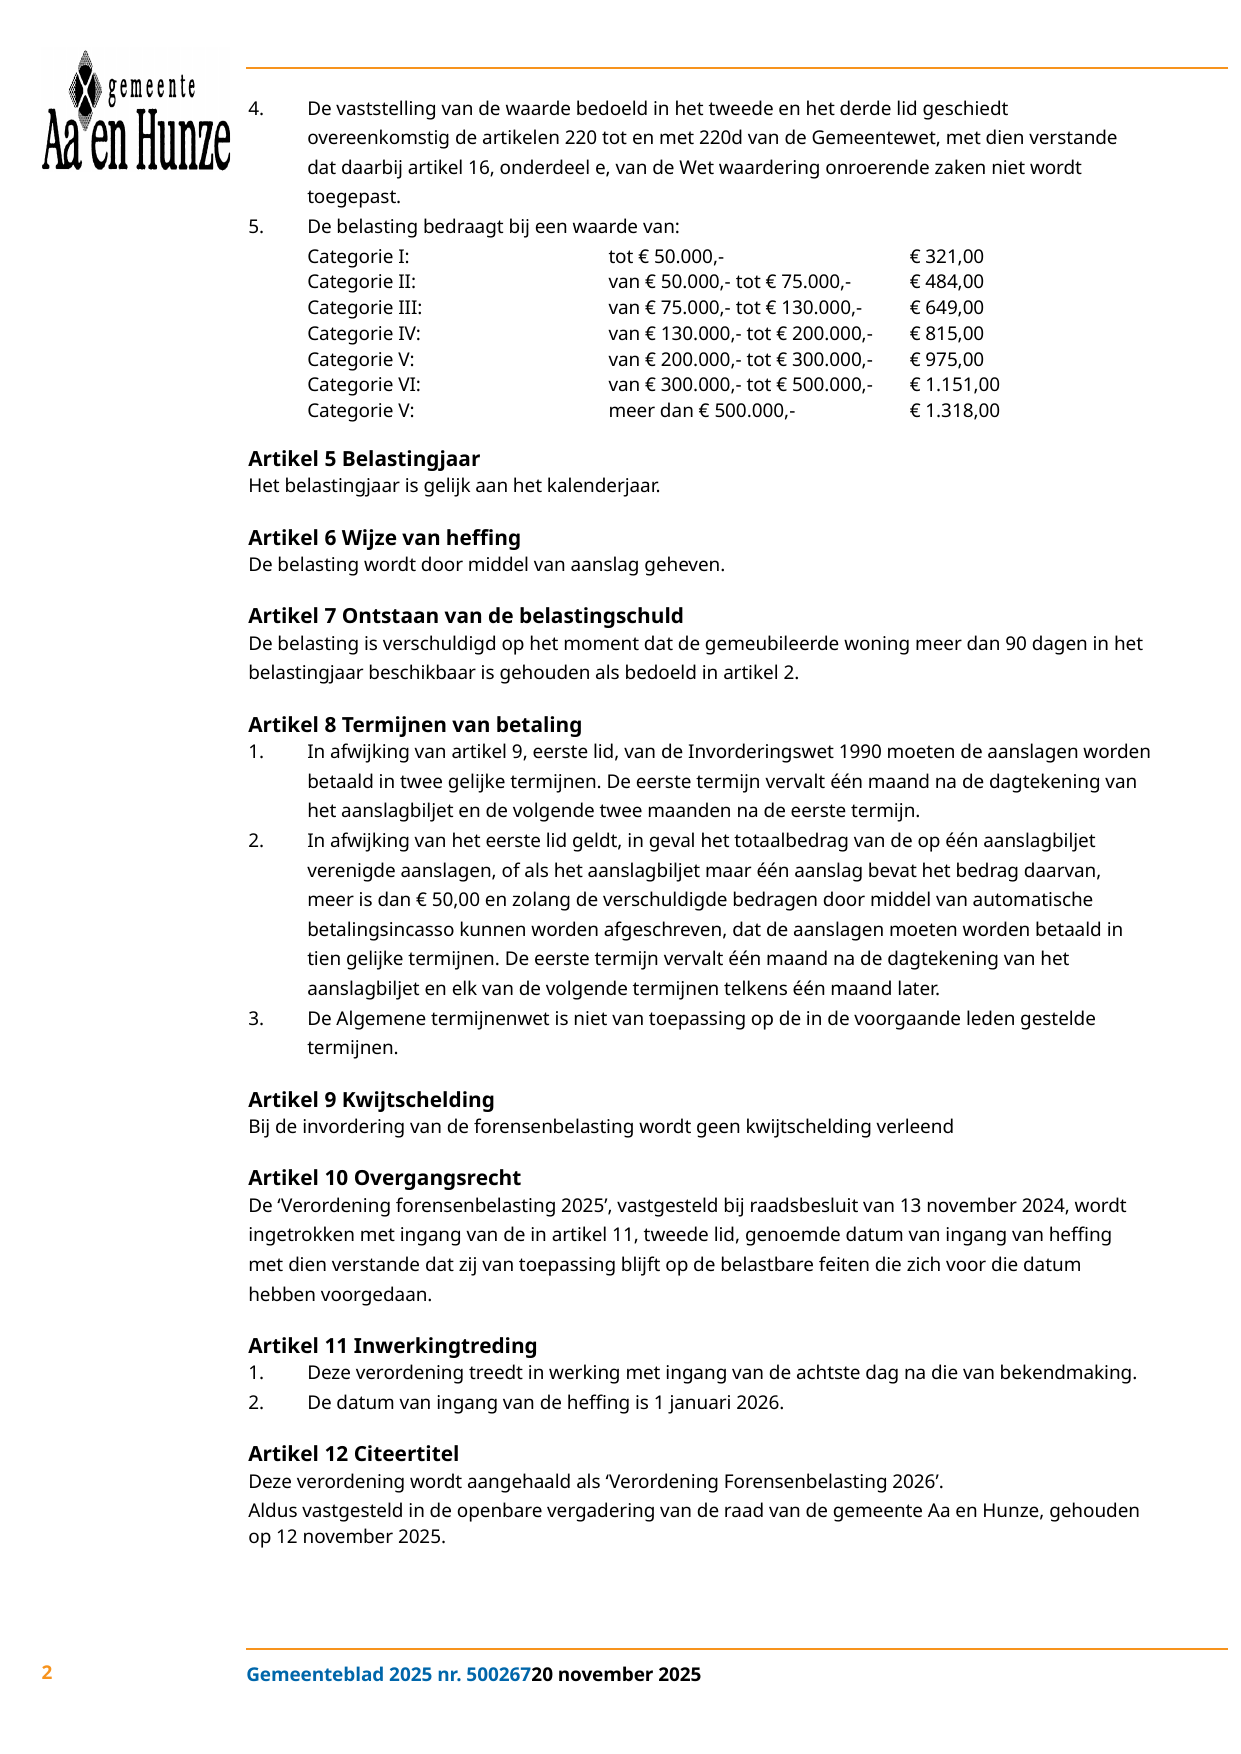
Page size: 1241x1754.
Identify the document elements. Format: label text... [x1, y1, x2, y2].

list De datum van ingang van de heffing is 1 januari 2026. [248, 1389, 1152, 1415]
text De belasting is verschuldigd op het moment dat de gemeubileerde woning meer dan 90 dagen in het belastingjaar beschikbaar is gehouden als bedoeld in artikel 2. [248, 630, 1152, 685]
table_cell van € 130.000,- tot € 200.000,- [608, 320, 909, 346]
text Deze verordening wordt aangehaald als ‘Verordening Forensenbelasting 2026’. [248, 1468, 1152, 1494]
table_cell van € 200.000,- tot € 300.000,- [608, 346, 909, 371]
table_cell € 484,00 [910, 269, 1211, 294]
text Het belastingjaar is gelijk aan het kalenderjaar. [248, 472, 1152, 498]
table_cell van € 75.000,- tot € 130.000,- [608, 294, 909, 320]
text De belasting wordt door middel van aanslag geheven. [248, 551, 1152, 577]
text Artikel 6 Wijze van heffing [248, 523, 1152, 551]
list De belasting bedraagt bij een waarde van: [248, 213, 1152, 239]
table_cell Categorie VI: [307, 371, 608, 397]
text Bij de invordering van de forensenbelasting wordt geen kwijtschelding verleend [248, 1113, 1152, 1139]
text Artikel 12 Citeertitel [248, 1439, 1152, 1468]
table_cell van € 300.000,- tot € 500.000,- [608, 371, 909, 397]
table_cell € 649,00 [910, 294, 1211, 320]
table_cell van € 50.000,- tot € 75.000,- [608, 269, 909, 294]
table_cell Categorie IV: [307, 320, 608, 346]
table_cell meer dan € 500.000,- [608, 397, 909, 423]
table_cell € 975,00 [910, 346, 1211, 371]
text Artikel 7 Ontstaan van de belastingschuld [248, 602, 1152, 630]
table_cell € 1.151,00 [910, 371, 1211, 397]
table_header tot € 50.000,- [608, 243, 909, 268]
table_cell Categorie V: [307, 397, 608, 423]
table_cell € 815,00 [910, 320, 1211, 346]
list Deze verordening treedt in werking met ingang van de achtste dag na die van bekendmaking. [248, 1359, 1152, 1385]
table_header Categorie I: [307, 243, 608, 268]
text De ‘Verordening forensenbelasting 2025’, vastgesteld bij raadsbesluit van 13 november 2024, wordt ingetrokken met ingang van de in artikel 11, tweede lid, genoemde datum van ingang van heffing met dien verstande dat zij van toepassing blijft op de belastbare feiten die zich voor die datum hebben voorgedaan. [248, 1192, 1152, 1306]
table_cell Categorie II: [307, 269, 608, 294]
picture [41, 47, 231, 172]
text Artikel 10 Overgangsrecht [248, 1163, 1152, 1192]
text Artikel 9 Kwijtschelding [248, 1085, 1152, 1113]
table_cell Categorie V: [307, 346, 608, 371]
text Artikel 11 Inwerkingtreding [248, 1331, 1152, 1359]
list De Algemene termijnenwet is niet van toepassing op de in de voorgaande leden gestelde termijnen. [248, 1005, 1152, 1060]
text Artikel 5 Belastingjaar [248, 444, 1152, 472]
text Aldus vastgesteld in de openbare vergadering van de raad van de gemeente Aa en Hunze, gehouden op 12 november 2025. [248, 1498, 1152, 1549]
table_cell Categorie III: [307, 294, 608, 320]
list In afwijking van artikel 9, eerste lid, van de Invorderingswet 1990 moeten de aanslagen worden betaald in twee gelijke termijnen. De eerste termijn vervalt één maand na de dagtekening van het aanslagbiljet en de volgende twee maanden na de eerste termijn. [248, 738, 1152, 823]
table_cell € 1.318,00 [910, 397, 1211, 423]
text Artikel 8 Termijnen van betaling [248, 710, 1152, 738]
table_header € 321,00 [910, 243, 1211, 268]
list In afwijking van het eerste lid geldt, in geval het totaalbedrag van de op één aanslagbiljet verenigde aanslagen, of als het aanslagbiljet maar één aanslag bevat het bedrag daarvan, meer is dan € 50,00 en zolang de verschuldigde bedragen door middel van automatische betalingsincasso kunnen worden afgeschreven, dat de aanslagen moeten worden betaald in tien gelijke termijnen. De eerste termijn vervalt één maand na de dagtekening van het aanslagbiljet en elk van de volgende termijnen telkens één maand later. [248, 827, 1152, 1001]
list De vaststelling van de waarde bedoeld in het tweede en het derde lid geschiedt overeenkomstig de artikelen 220 tot en met 220d van de Gemeentewet, met dien verstande dat daarbij artikel 16, onderdeel e, van de Wet waardering onroerende zaken niet wordt toegepast. [248, 95, 1152, 209]
